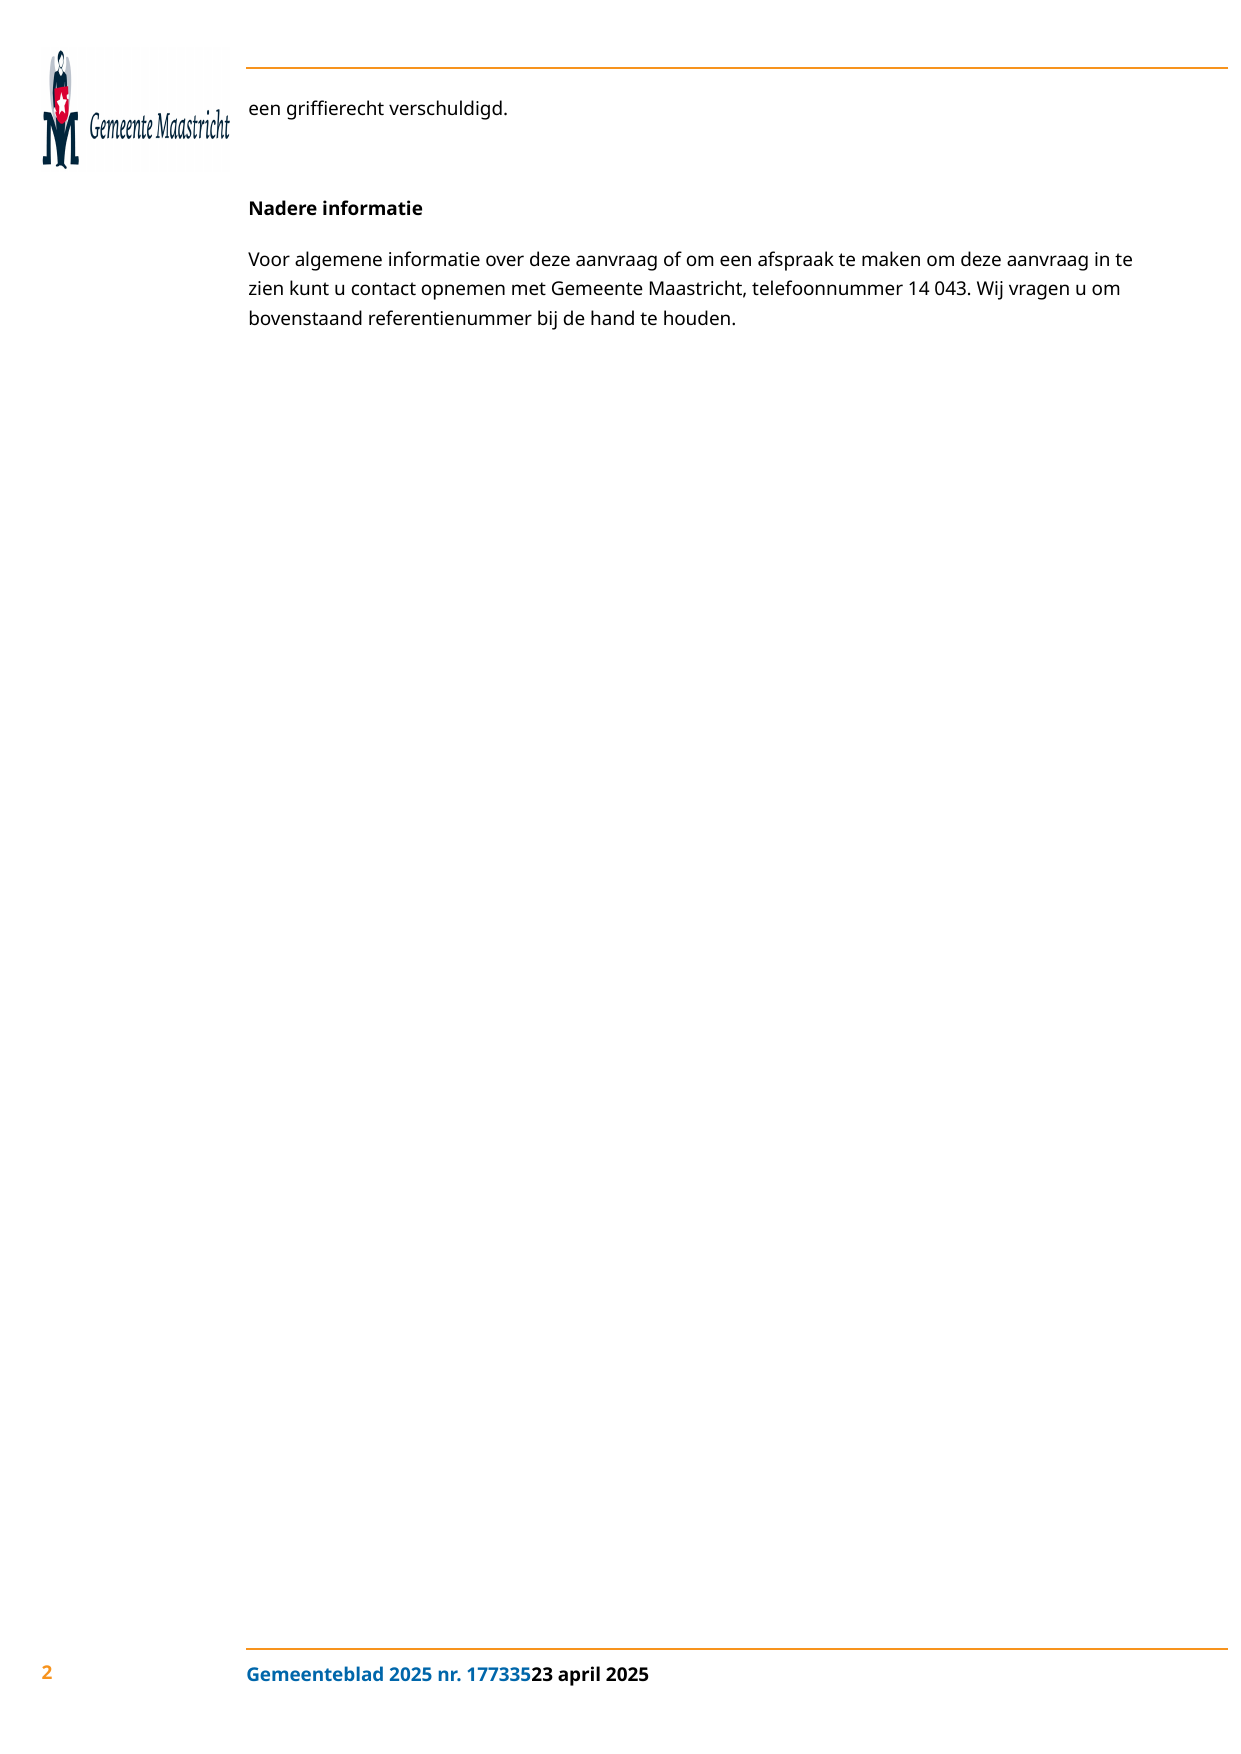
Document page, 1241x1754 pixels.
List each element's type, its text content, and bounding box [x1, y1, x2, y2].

text Nadere informatie [248, 196, 1152, 221]
picture [41, 47, 231, 172]
text een griffierecht verschuldigd. [248, 95, 1152, 121]
text Voor algemene informatie over deze aanvraag of om een afspraak te maken om deze aanvraag in te zien kunt u contact opnemen met Gemeente Maastricht, telefoonnummer 14 043. Wij vragen u om bovenstaand referentienummer bij de hand te houden. [248, 246, 1152, 331]
